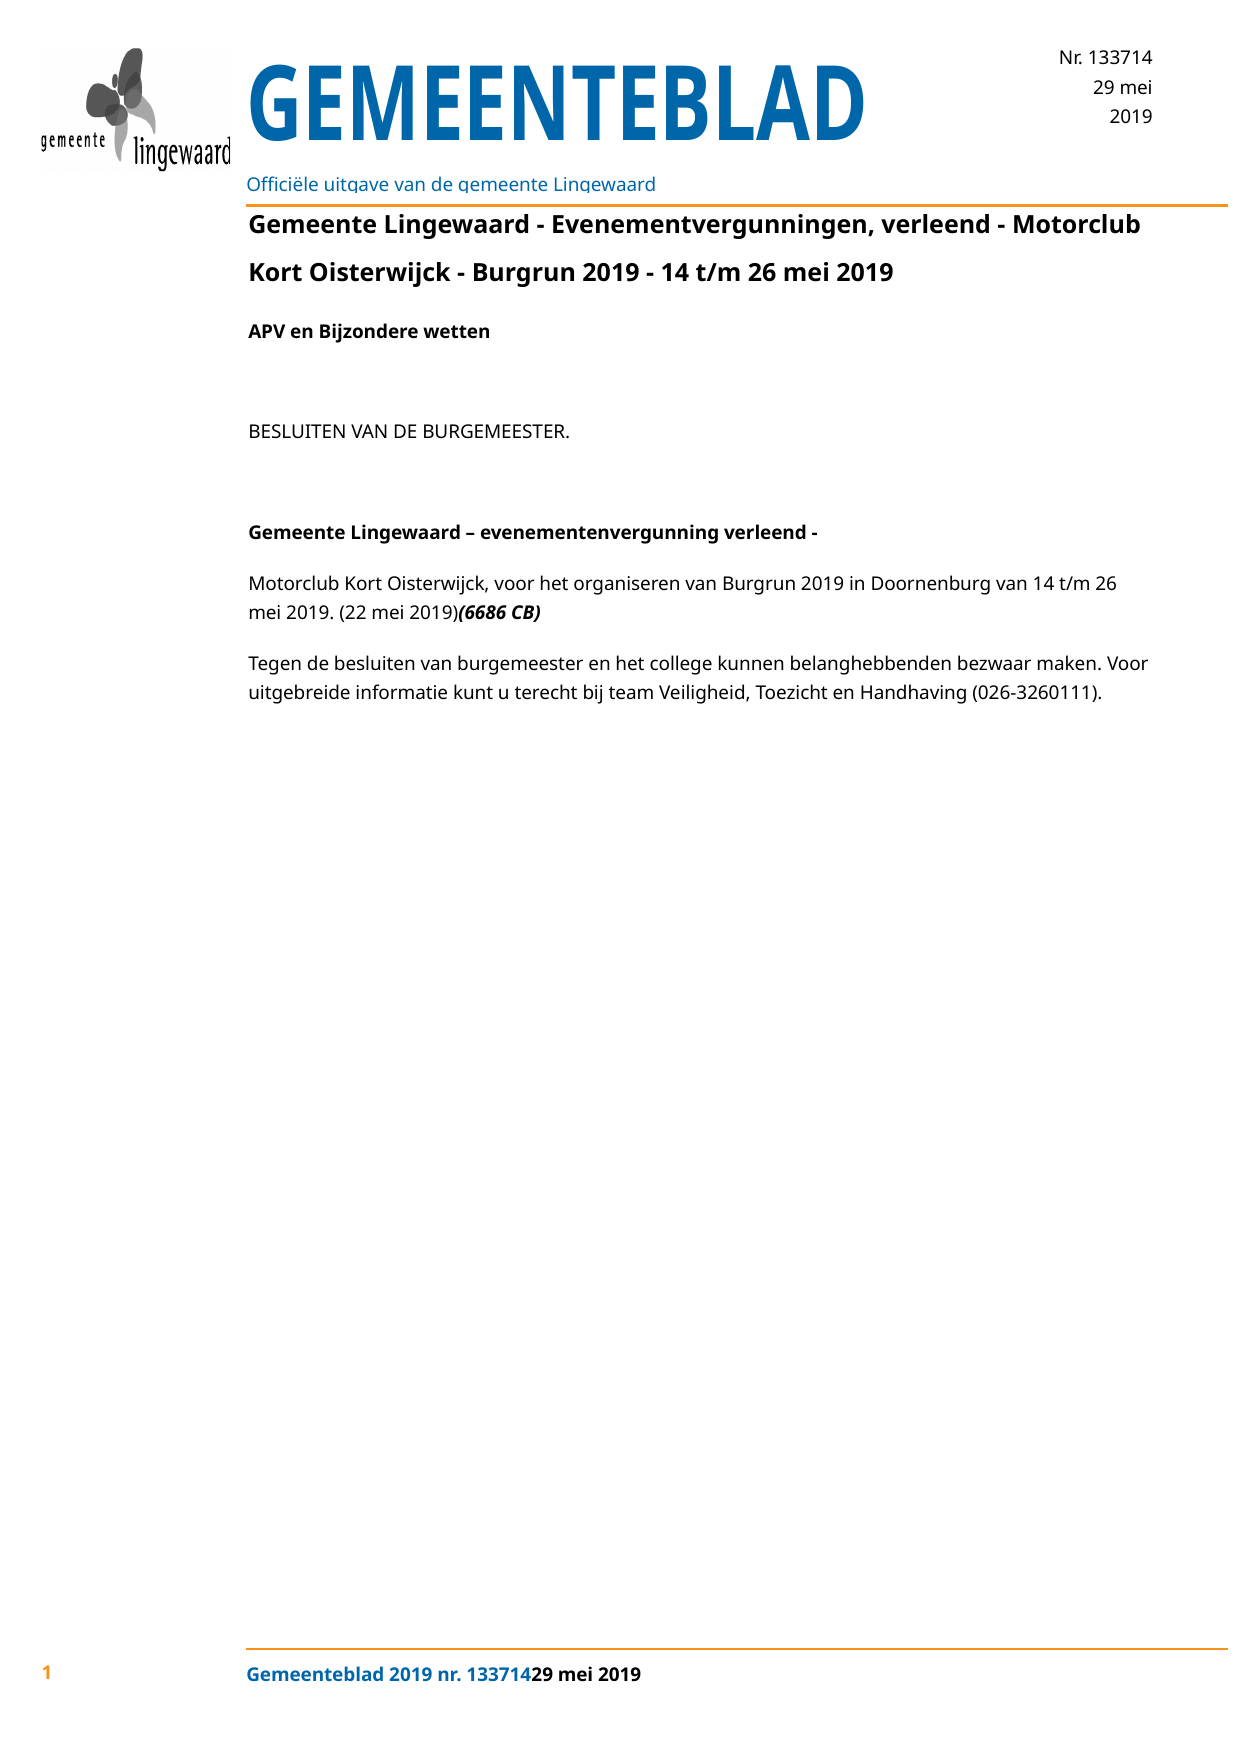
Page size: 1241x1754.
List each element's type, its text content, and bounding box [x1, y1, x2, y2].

text APV en Bijzondere wetten [248, 318, 1152, 344]
text BESLUITEN VAN DE BURGEMEESTER. [248, 419, 1152, 444]
text Motorclub Kort Oisterwijck, voor het organiseren van Burgrun 2019 in Doornenburg van 14 t/m 26 mei 2019. (22 mei 2019)(6686 CB) [248, 570, 1152, 625]
text Gemeente Lingewaard – evenementenvergunning verleend - [248, 519, 1152, 545]
text Tegen de besluiten van burgemeester en het college kunnen belanghebbenden bezwaar maken. Voor uitgebreide informatie kunt u terecht bij team Veiligheid, Toezicht en Handhaving (026-3260111). [248, 650, 1152, 705]
picture [41, 47, 231, 172]
text Gemeente Lingewaard - Evenementvergunningen, verleend - Motorclub Kort Oisterwijck - Burgrun 2019 - 14 t/m 26 mei 2019 [248, 207, 1152, 288]
